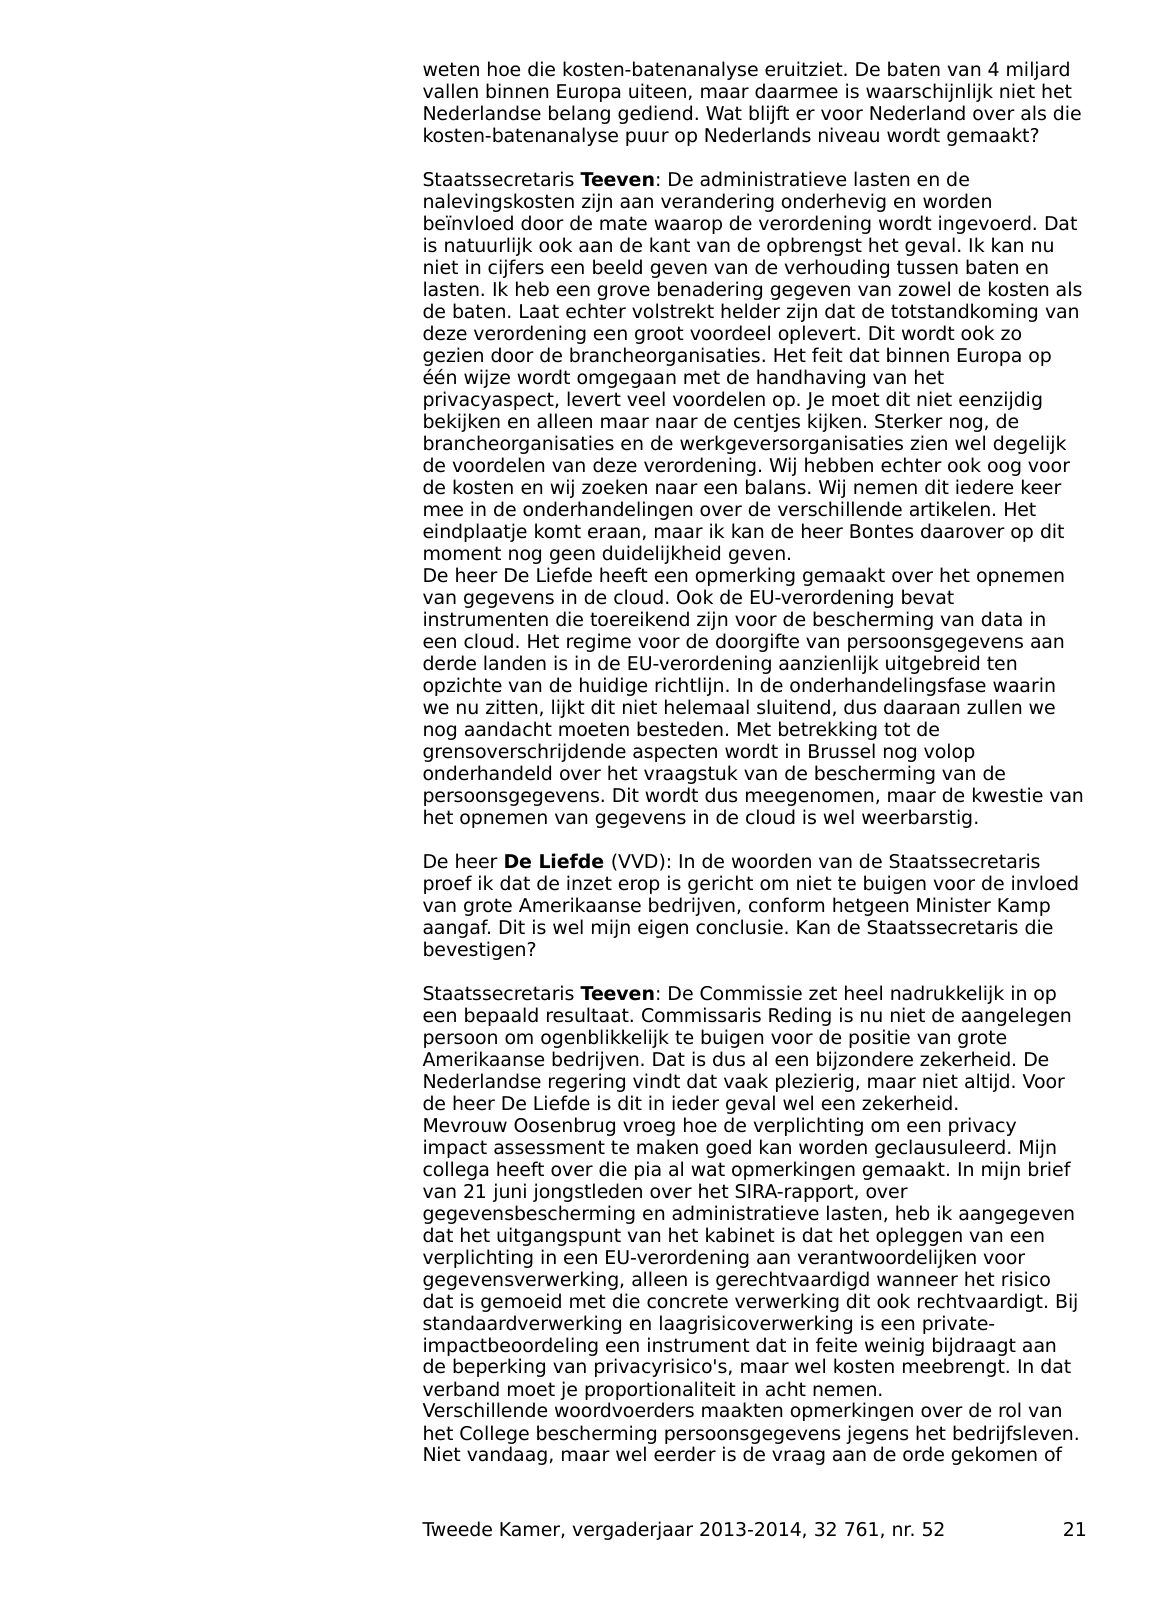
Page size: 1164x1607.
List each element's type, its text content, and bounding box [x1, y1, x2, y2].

text De heer De Liefde (VVD): In de woorden van de Staatssecretaris proef ik dat de inzet erop is gericht om niet te buigen voor de invloed van grote Amerikaanse bedrijven, conform hetgeen Minister Kamp aangaf. Dit is wel mijn eigen conclusie. Kan de Staatssecretaris die bevestigen? [422, 851, 1087, 961]
text Staatssecretaris Teeven: De administratieve lasten en de nalevingskosten zijn aan verandering onderhevig en worden beïnvloed door de mate waarop de verordening wordt ingevoerd. Dat is natuurlijk ook aan de kant van de opbrengst het geval. Ik kan nu niet in cijfers een beeld geven van de verhouding tussen baten en lasten. Ik heb een grove benadering gegeven van zowel de kosten als de baten. Laat echter volstrekt helder zijn dat de totstandkoming van deze verordening een groot voordeel oplevert. Dit wordt ook zo gezien door de brancheorganisaties. Het feit dat binnen Europa op één wijze wordt omgegaan met de handhaving van het privacyaspect, levert veel voordelen op. Je moet dit niet eenzijdig bekijken en alleen maar naar de centjes kijken. Sterker nog, de brancheorganisaties en de werkgeversorganisaties zien wel degelijk de voordelen van deze verordening. Wij hebben echter ook oog voor de kosten en wij zoeken naar een balans. Wij nemen dit iedere keer mee in de onderhandelingen over de verschillende artikelen. Het eindplaatje komt eraan, maar ik kan de heer Bontes daarover op dit moment nog geen duidelijkheid geven. [422, 169, 1087, 565]
text Verschillende woordvoerders maakten opmerkingen over de rol van het College bescherming persoonsgegevens jegens het bedrijfsleven. Niet vandaag, maar wel eerder is de vraag aan de orde gekomen of [422, 1400, 1087, 1466]
text weten hoe die kosten-batenanalyse eruitziet. De baten van 4 miljard vallen binnen Europa uiteen, maar daarmee is waarschijnlijk niet het Nederlandse belang gediend. Wat blijft er voor Nederland over als die kosten-batenanalyse puur op Nederlands niveau wordt gemaakt? [422, 59, 1087, 147]
text Mevrouw Oosenbrug vroeg hoe de verplichting om een privacy impact assessment te maken goed kan worden geclausuleerd. Mijn collega heeft over die pia al wat opmerkingen gemaakt. In mijn brief van 21 juni jongstleden over het SIRA-rapport, over gegevensbescherming en administratieve lasten, heb ik aangegeven dat het uitgangspunt van het kabinet is dat het opleggen van een verplichting in een EU-verordening aan verantwoordelijken voor gegevensverwerking, alleen is gerechtvaardigd wanneer het risico dat is gemoeid met die concrete verwerking dit ook rechtvaardigt. Bij standaardverwerking en laagrisicoverwerking is een private-impactbeoordeling een instrument dat in feite weinig bijdraagt aan de beperking van privacyrisico's, maar wel kosten meebrengt. In dat verband moet je proportionaliteit in acht nemen. [422, 1115, 1087, 1400]
text De heer De Liefde heeft een opmerking gemaakt over het opnemen van gegevens in de cloud. Ook de EU-verordening bevat instrumenten die toereikend zijn voor de bescherming van data in een cloud. Het regime voor de doorgifte van persoonsgegevens aan derde landen is in de EU-verordening aanzienlijk uitgebreid ten opzichte van de huidige richtlijn. In de onderhandelingsfase waarin we nu zitten, lijkt dit niet helemaal sluitend, dus daaraan zullen we nog aandacht moeten besteden. Met betrekking tot de grensoverschrijdende aspecten wordt in Brussel nog volop onderhandeld over het vraagstuk van de bescherming van de persoonsgegevens. Dit wordt dus meegenomen, maar de kwestie van het opnemen van gegevens in de cloud is wel weerbarstig. [422, 565, 1087, 828]
text Staatssecretaris Teeven: De Commissie zet heel nadrukkelijk in op een bepaald resultaat. Commissaris Reding is nu niet de aangelegen persoon om ogenblikkelijk te buigen voor de positie van grote Amerikaanse bedrijven. Dat is dus al een bijzondere zekerheid. De Nederlandse regering vindt dat vaak plezierig, maar niet altijd. Voor de heer De Liefde is dit in ieder geval wel een zekerheid. [422, 983, 1087, 1115]
